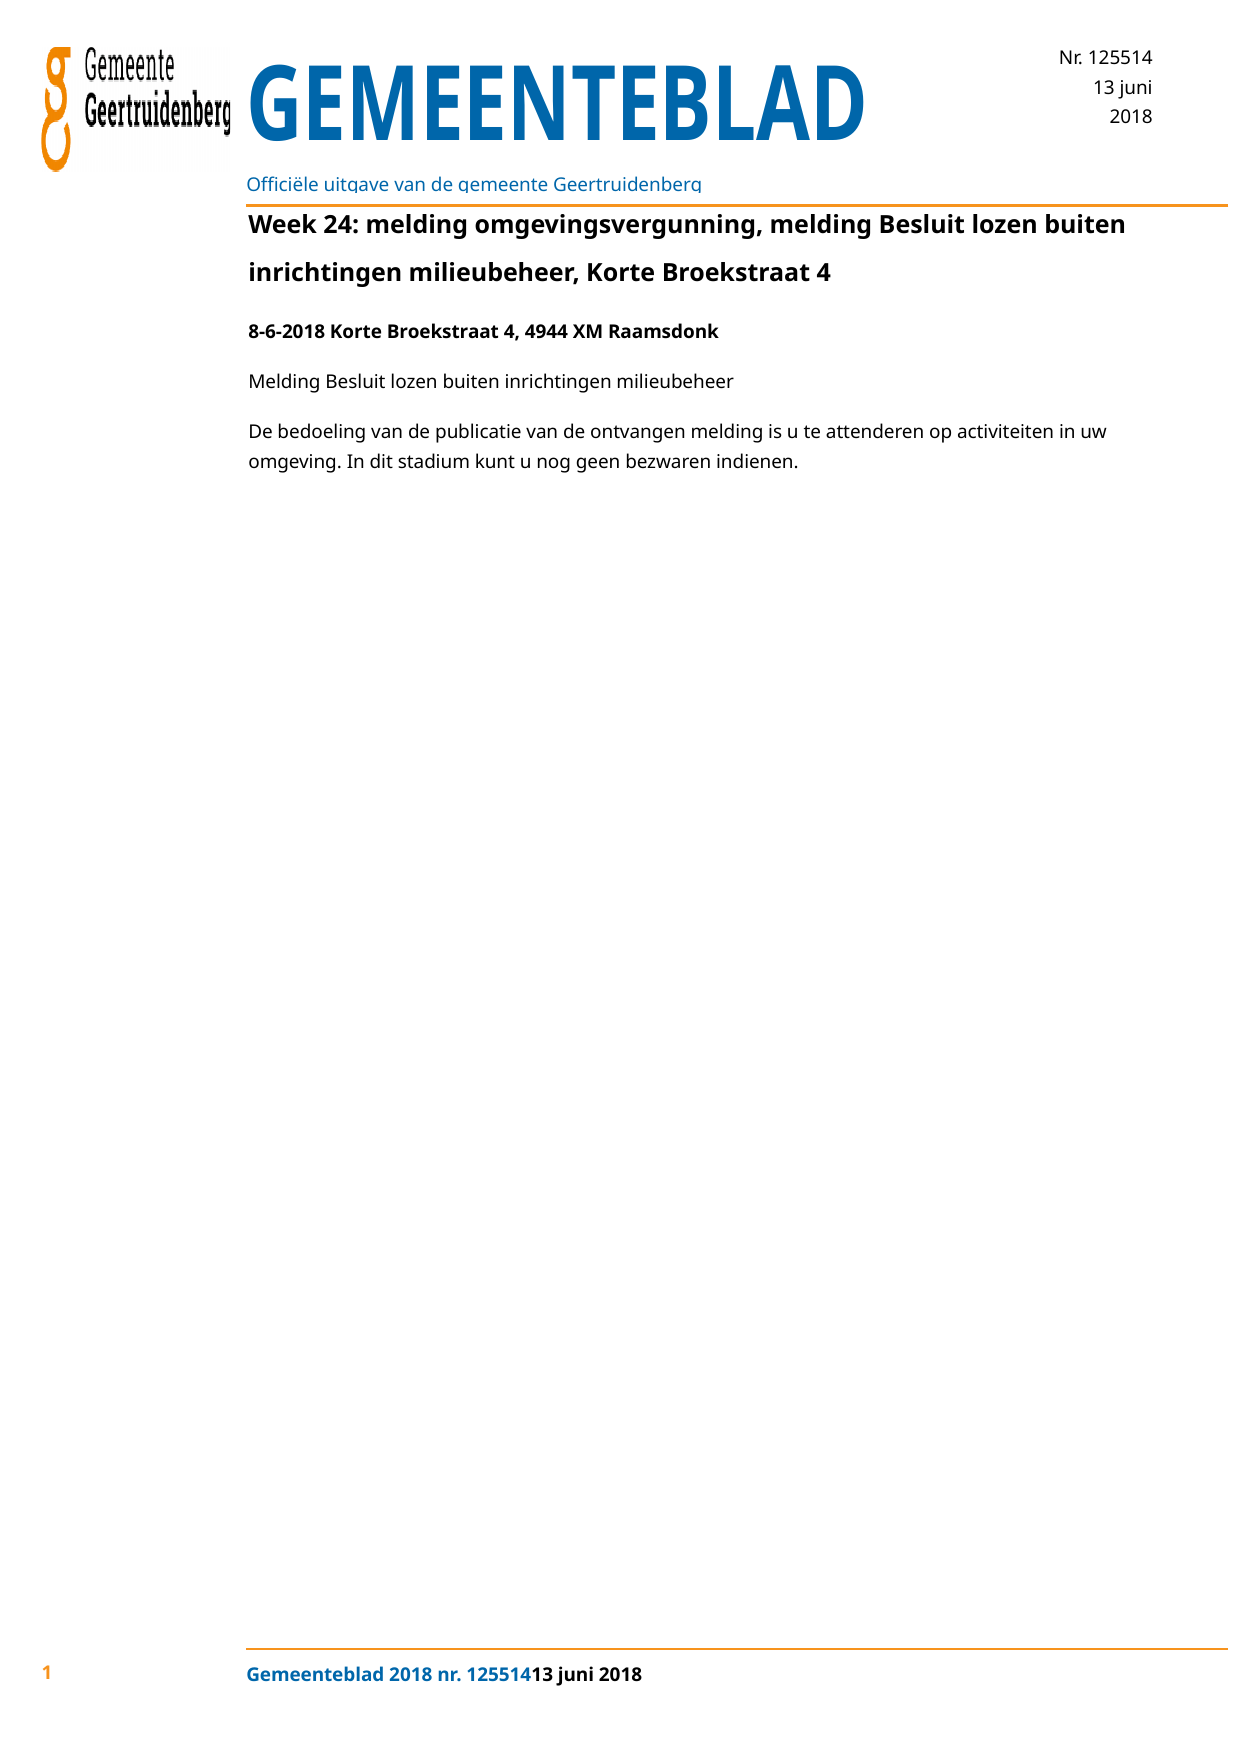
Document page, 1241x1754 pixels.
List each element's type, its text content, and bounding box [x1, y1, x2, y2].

picture [41, 47, 231, 172]
text Melding Besluit lozen buiten inrichtingen milieubeheer [248, 368, 1152, 394]
text De bedoeling van de publicatie van de ontvangen melding is u te attenderen op activiteiten in uw omgeving. In dit stadium kunt u nog geen bezwaren indienen. [248, 419, 1152, 474]
text 8-6-2018 Korte Broekstraat 4, 4944 XM Raamsdonk [248, 318, 1152, 344]
text Week 24: melding omgevingsvergunning, melding Besluit lozen buiten inrichtingen milieubeheer, Korte Broekstraat 4 [248, 207, 1152, 288]
